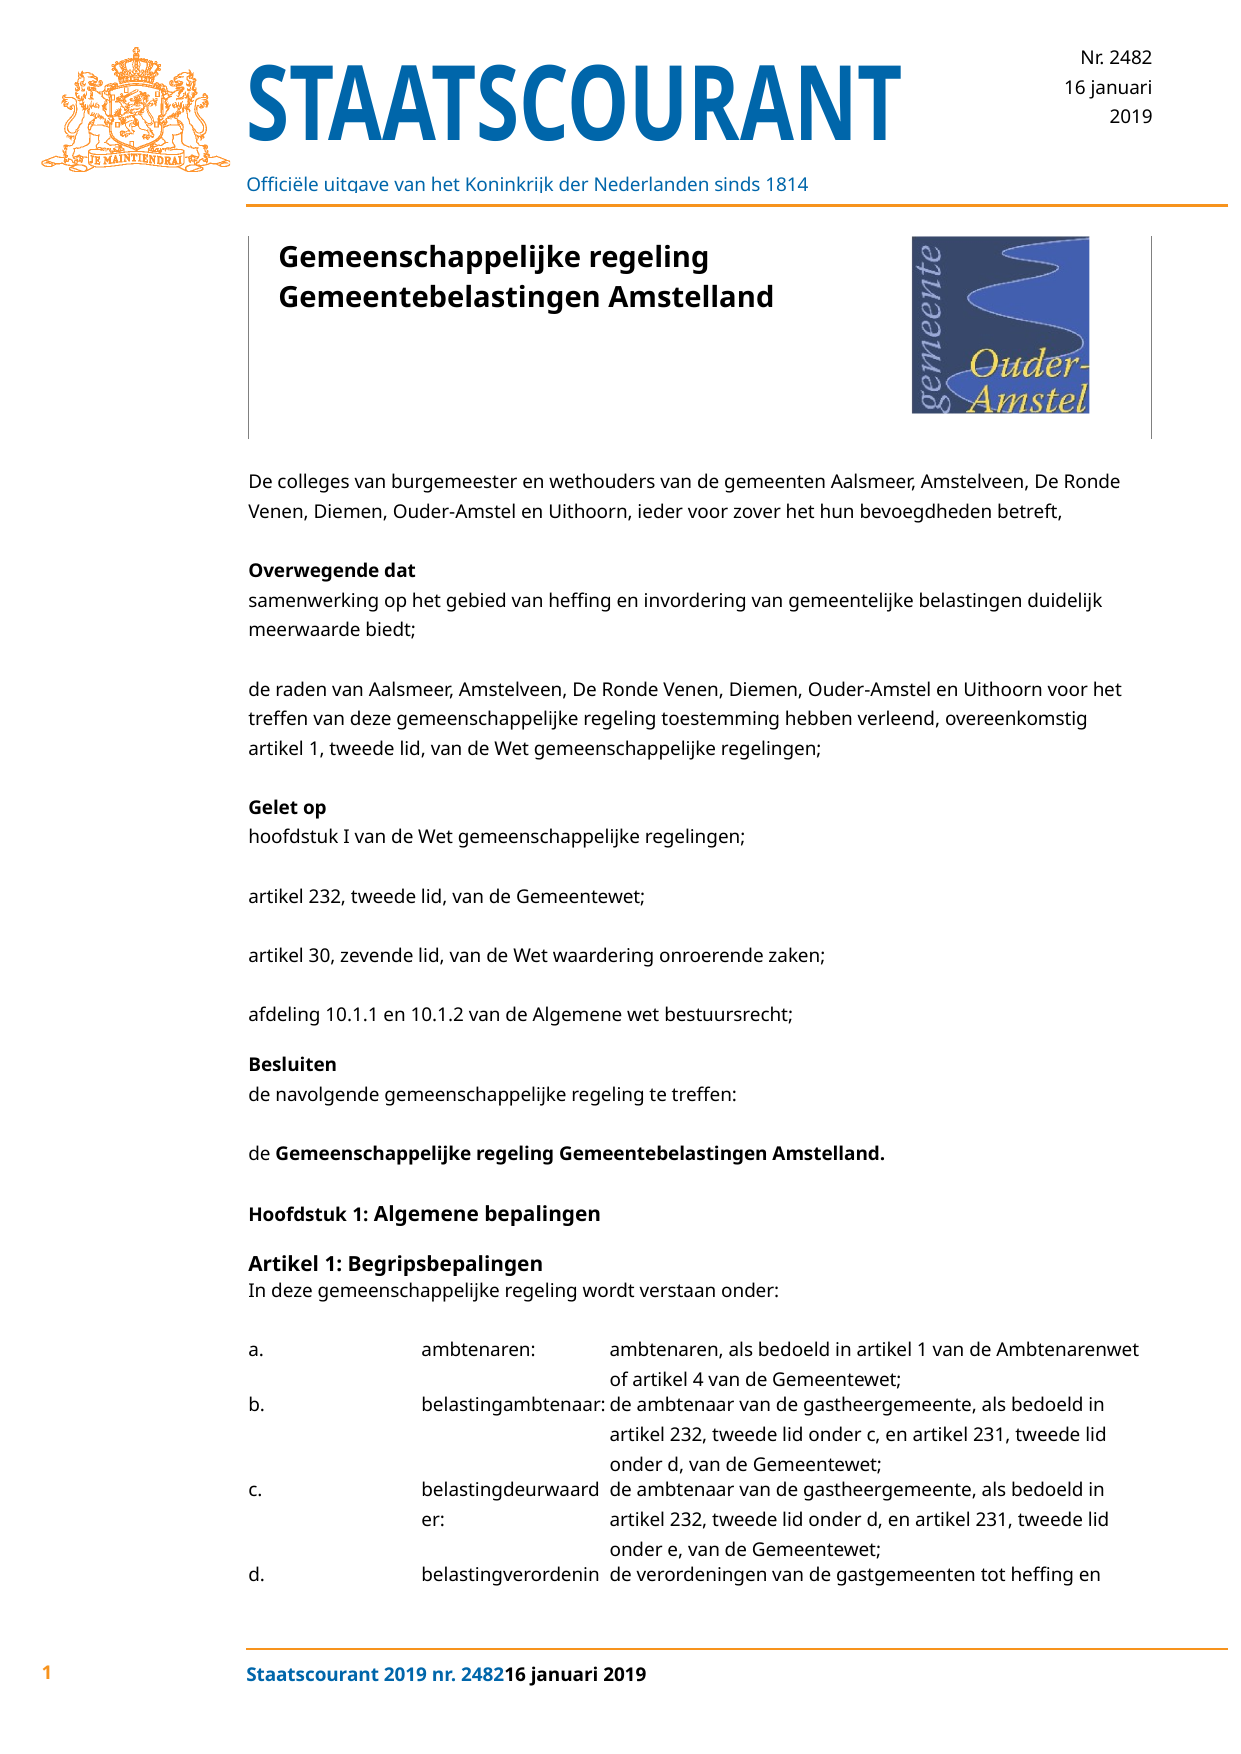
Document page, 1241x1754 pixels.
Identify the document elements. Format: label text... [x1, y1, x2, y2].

table_cell belastingverordenin [421, 1561, 609, 1587]
table_header [1090, 236, 1151, 413]
table_header Gemeenschappelijke regeling Gemeentebelastingen Amstelland [249, 236, 850, 439]
text Artikel 1: Begripsbepalingen [248, 1249, 1152, 1277]
text artikel 30, zevende lid, van de Wet waardering onroerende zaken; [248, 942, 1152, 968]
table_header [850, 414, 1151, 439]
table_cell de verordeningen van de gastgemeenten tot heffing en [609, 1561, 1152, 1587]
table_cell de ambtenaar van de gastheergemeente, als bedoeld in artikel 232, tweede lid onder d, en artikel 231, tweede lid onder e, van de Gemeentewet; [609, 1477, 1152, 1561]
text de Gemeenschappelijke regeling Gemeentebelastingen Amstelland. [248, 1140, 1152, 1166]
text De colleges van burgemeester en wethouders van de gemeenten Aalsmeer, Amstelveen, De Ronde Venen, Diemen, Ouder-Amstel en Uithoorn, ieder voor zover het hun bevoegdheden betreft, [248, 469, 1152, 524]
picture [911, 236, 1090, 414]
text Hoofdstuk 1: Algemene bepalingen [248, 1199, 1152, 1228]
text de raden van Aalsmeer, Amstelveen, De Ronde Venen, Diemen, Ouder-Amstel en Uithoorn voor het treffen van deze gemeenschappelijke regeling toestemming hebben verleend, overeenkomstig artikel 1, tweede lid, van de Wet gemeenschappelijke regelingen; [248, 676, 1152, 761]
text hoofdstuk I van de Wet gemeenschappelijke regelingen; [248, 824, 1152, 849]
text afdeling 10.1.1 en 10.1.2 van de Algemene wet bestuursrecht; [248, 1001, 1152, 1027]
table_cell de ambtenaar van de gastheergemeente, als bedoeld in artikel 232, tweede lid onder c, en artikel 231, tweede lid onder d, van de Gemeentewet; [609, 1392, 1152, 1477]
table_header ambtenaren: [421, 1336, 609, 1392]
picture [41, 47, 231, 172]
text artikel 232, tweede lid, van de Gemeentewet; [248, 883, 1152, 908]
text Overwegende dat [248, 557, 1152, 583]
text de navolgende gemeenschappelijke regeling te treffen: [248, 1081, 1152, 1107]
table_header a. [248, 1336, 421, 1392]
text Gelet op [248, 794, 1152, 820]
table_header [850, 236, 911, 413]
table_cell b. [248, 1392, 421, 1477]
text In deze gemeenschappelijke regeling wordt verstaan onder: [248, 1277, 1152, 1303]
table_cell d. [248, 1561, 421, 1587]
table_cell c. [248, 1477, 421, 1561]
text samenwerking op het gebied van heffing en invordering van gemeentelijke belastingen duidelijk meerwaarde biedt; [248, 587, 1152, 642]
table_header ambtenaren, als bedoeld in artikel 1 van de Ambtenarenwet of artikel 4 van de Gemeentewet; [609, 1336, 1152, 1392]
text Besluiten [248, 1051, 1152, 1077]
table_cell belastingambtenaar: [421, 1392, 609, 1477]
table_cell belastingdeurwaarder: [421, 1477, 609, 1561]
